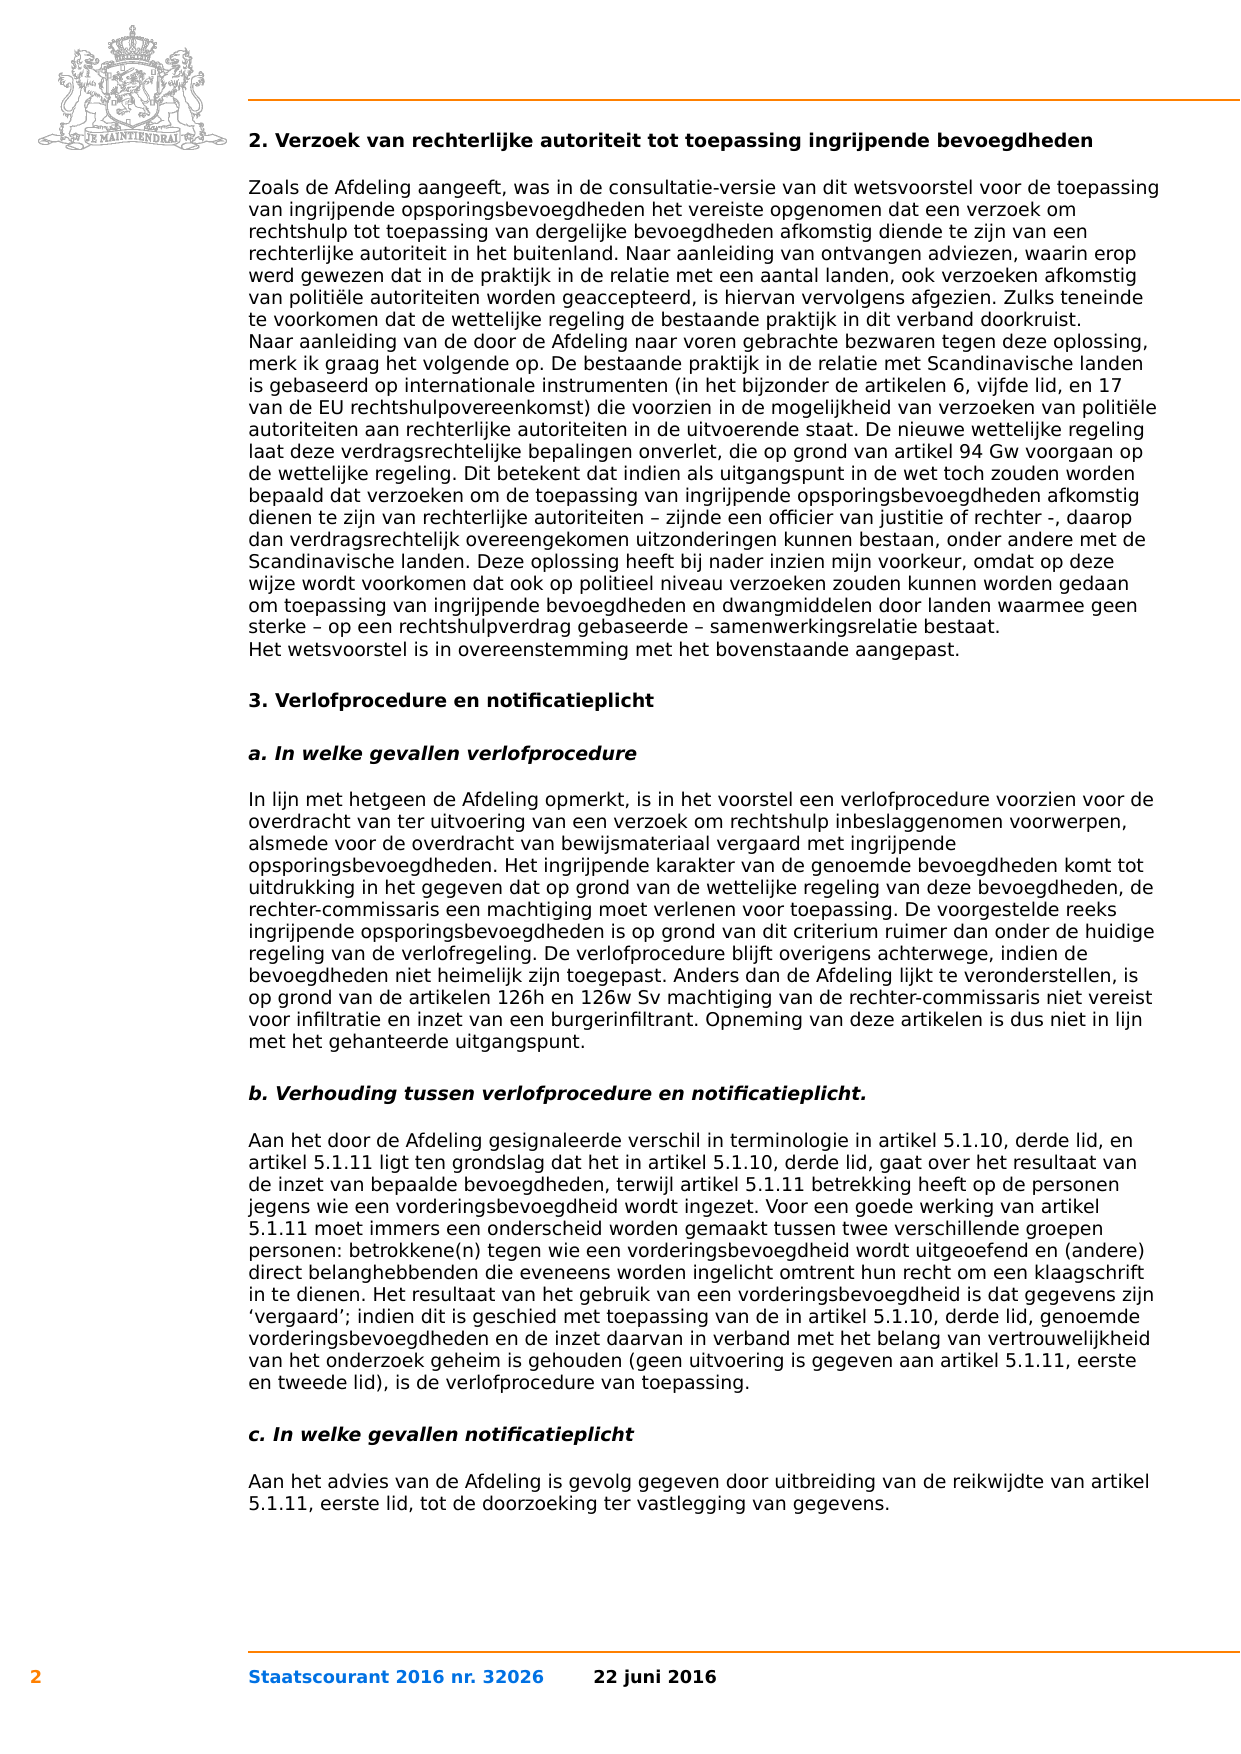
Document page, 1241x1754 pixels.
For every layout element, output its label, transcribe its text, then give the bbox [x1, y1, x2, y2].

subtitle 3. Verlofprocedure en notificatieplicht [248, 690, 1163, 712]
subtitle b. Verhouding tussen verlofprocedure en notificatieplicht. [248, 1083, 1163, 1105]
text Het wetsvoorstel is in overeenstemming met het bovenstaande aangepast. [248, 638, 1163, 660]
subtitle 2. Verzoek van rechterlijke autoriteit tot toepassing ingrijpende bevoegdheden [248, 130, 1163, 152]
text In lijn met hetgeen de Afdeling opmerkt, is in het voorstel een verlofprocedure voorzien voor de overdracht van ter uitvoering van een verzoek om rechtshulp inbeslaggenomen voorwerpen, alsmede voor de overdracht van bewijsmateriaal vergaard met ingrijpende opsporingsbevoegdheden. Het ingrijpende karakter van de genoemde bevoegdheden komt tot uitdrukking in het gegeven dat op grond van de wettelijke regeling van deze bevoegdheden, de rechter-commissaris een machtiging moet verlenen voor toepassing. De voorgestelde reeks ingrijpende opsporingsbevoegdheden is op grond van dit criterium ruimer dan onder de huidige regeling van de verlofregeling. De verlofprocedure blijft overigens achterwege, indien de bevoegdheden niet heimelijk zijn toegepast. Anders dan de Afdeling lijkt te veronderstellen, is op grond van de artikelen 126h en 126w Sv machtiging van de rechter-commissaris niet vereist voor infiltratie en inzet van een burgerinfiltrant. Opneming van deze artikelen is dus niet in lijn met het gehanteerde uitgangspunt. [248, 789, 1163, 1053]
text Aan het advies van de Afdeling is gevolg gegeven door uitbreiding van de reikwijdte van artikel 5.1.11, eerste lid, tot de doorzoeking ter vastlegging van gegevens. [248, 1471, 1163, 1515]
text Aan het door de Afdeling gesignaleerde verschil in terminologie in artikel 5.1.10, derde lid, en artikel 5.1.11 ligt ten grondslag dat het in artikel 5.1.10, derde lid, gaat over het resultaat van de inzet van bepaalde bevoegdheden, terwijl artikel 5.1.11 betrekking heeft op de personen jegens wie een vorderingsbevoegdheid wordt ingezet. Voor een goede werking van artikel 5.1.11 moet immers een onderscheid worden gemaakt tussen twee verschillende groepen personen: betrokkene(n) tegen wie een vorderingsbevoegdheid wordt uitgeoefend en (andere) direct belanghebbenden die eveneens worden ingelicht omtrent hun recht om een klaagschrift in te dienen. Het resultaat van het gebruik van een vorderingsbevoegdheid is dat gegevens zijn ‘vergaard’; indien dit is geschied met toepassing van de in artikel 5.1.10, derde lid, genoemde vorderingsbevoegdheden en de inzet daarvan in verband met het belang van vertrouwelijkheid van het onderzoek geheim is gehouden (geen uitvoering is gegeven aan artikel 5.1.11, eerste en tweede lid), is de verlofprocedure van toepassing. [248, 1130, 1163, 1394]
text Naar aanleiding van de door de Afdeling naar voren gebrachte bezwaren tegen deze oplossing, merk ik graag het volgende op. De bestaande praktijk in de relatie met Scandinavische landen is gebaseerd op internationale instrumenten (in het bijzonder de artikelen 6, vijfde lid, en 17 van de EU rechtshulpovereenkomst) die voorzien in de mogelijkheid van verzoeken van politiële autoriteiten aan rechterlijke autoriteiten in de uitvoerende staat. De nieuwe wettelijke regeling laat deze verdragsrechtelijke bepalingen onverlet, die op grond van artikel 94 Gw voorgaan op de wettelijke regeling. Dit betekent dat indien als uitgangspunt in de wet toch zouden worden bepaald dat verzoeken om de toepassing van ingrijpende opsporingsbevoegdheden afkomstig dienen te zijn van rechterlijke autoriteiten – zijnde een officier van justitie of rechter -, daarop dan verdragsrechtelijk overeengekomen uitzonderingen kunnen bestaan, onder andere met de Scandinavische landen. Deze oplossing heeft bij nader inzien mijn voorkeur, omdat op deze wijze wordt voorkomen dat ook op politieel niveau verzoeken zouden kunnen worden gedaan om toepassing van ingrijpende bevoegdheden en dwangmiddelen door landen waarmee geen sterke – op een rechtshulpverdrag gebaseerde – samenwerkingsrelatie bestaat. [248, 331, 1163, 638]
text Zoals de Afdeling aangeeft, was in de consultatie-versie van dit wetsvoorstel voor de toepassing van ingrijpende opsporingsbevoegdheden het vereiste opgenomen dat een verzoek om rechtshulp tot toepassing van dergelijke bevoegdheden afkomstig diende te zijn van een rechterlijke autoriteit in het buitenland. Naar aanleiding van ontvangen adviezen, waarin erop werd gewezen dat in de praktijk in de relatie met een aantal landen, ook verzoeken afkomstig van politiële autoriteiten worden geaccepteerd, is hiervan vervolgens afgezien. Zulks teneinde te voorkomen dat de wettelijke regeling de bestaande praktijk in dit verband doorkruist. [248, 177, 1163, 331]
subtitle a. In welke gevallen verlofprocedure [248, 742, 1163, 764]
picture [38, 25, 227, 150]
subtitle c. In welke gevallen notificatieplicht [248, 1424, 1163, 1446]
